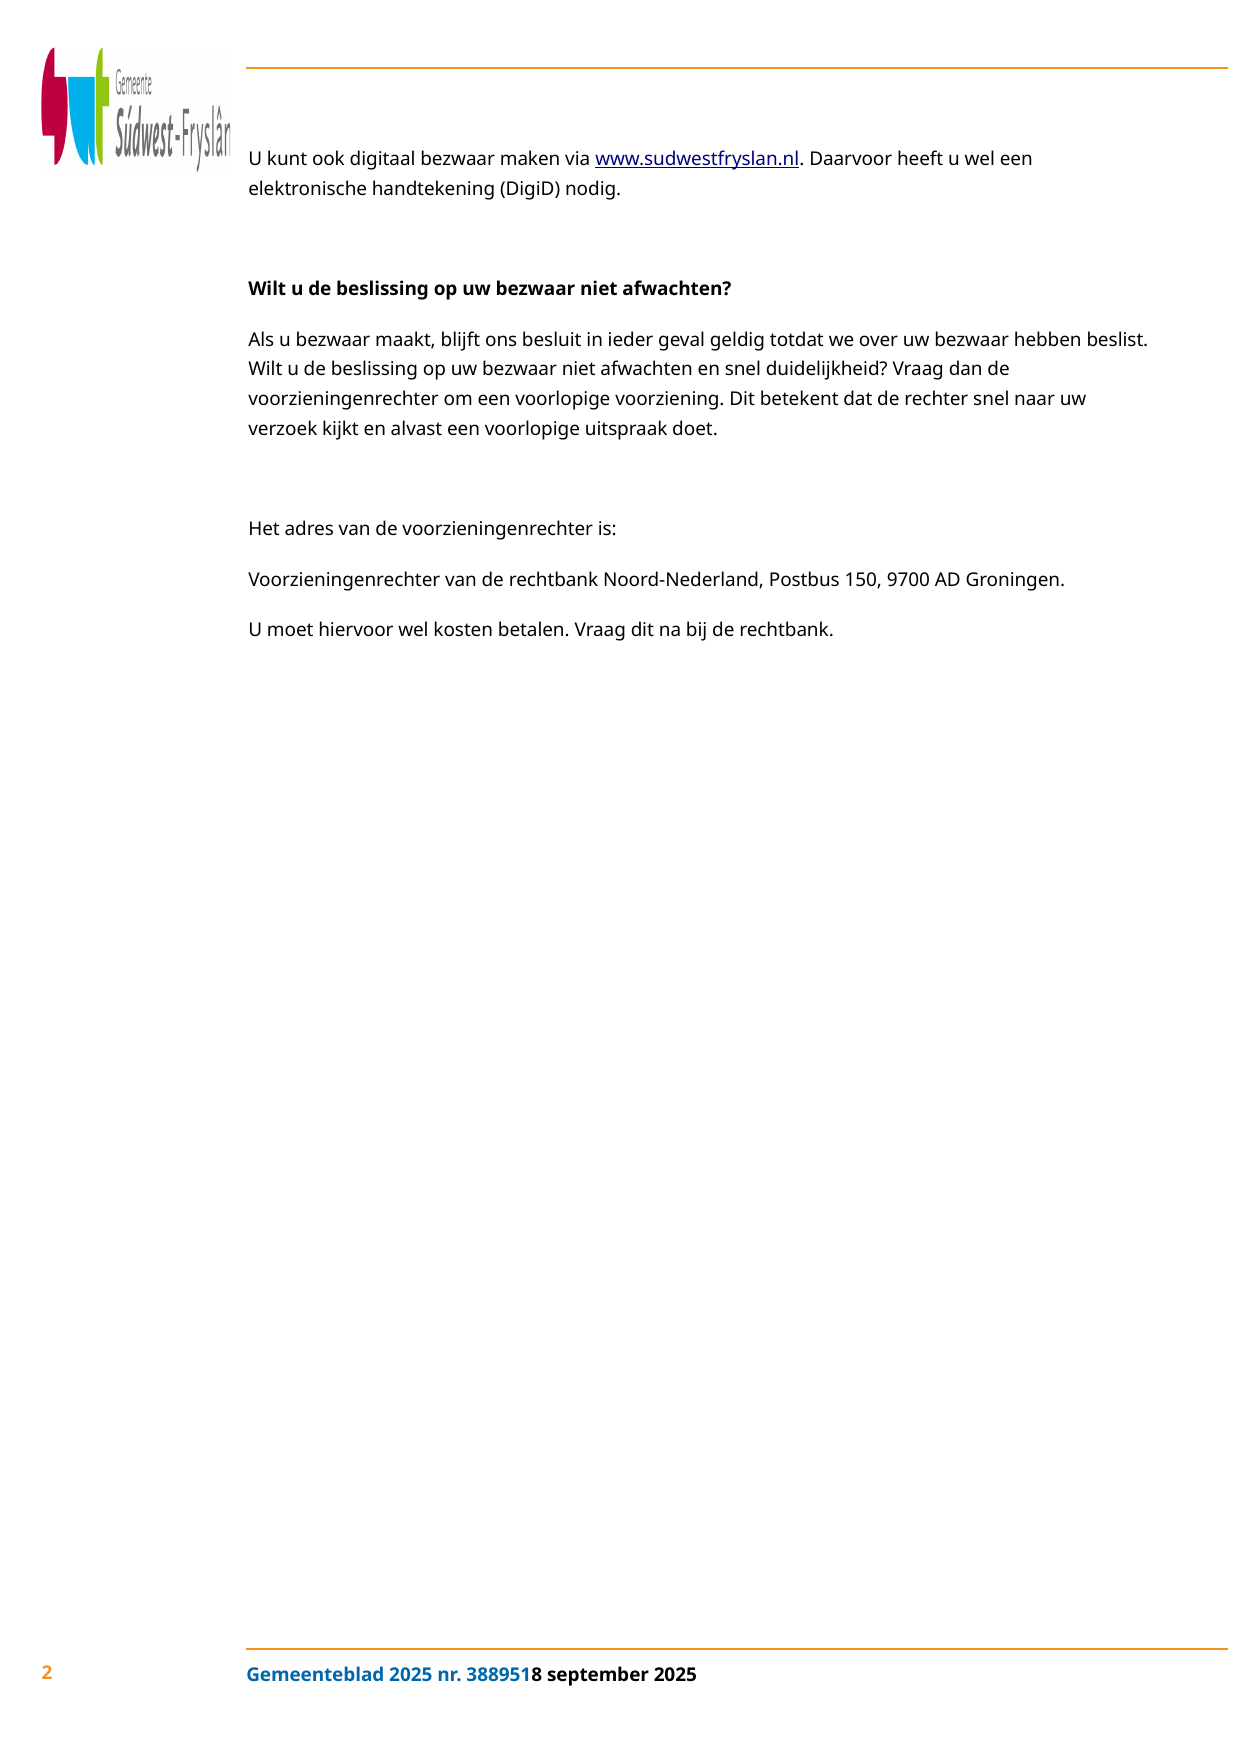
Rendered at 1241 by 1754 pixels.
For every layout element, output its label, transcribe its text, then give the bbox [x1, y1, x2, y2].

text Als u bezwaar maakt, blijft ons besluit in ieder geval geldig totdat we over uw bezwaar hebben beslist. Wilt u de beslissing op uw bezwaar niet afwachten en snel duidelijkheid? Vraag dan de voorzieningenrechter om een voorlopige voorziening. Dit betekent dat de rechter snel naar uw verzoek kijkt en alvast een voorlopige uitspraak doet. [248, 326, 1152, 441]
picture [41, 47, 231, 172]
text U kunt ook digitaal bezwaar maken via www.sudwestfryslan.nl. Daarvoor heeft u wel een elektronische handtekening (DigiD) nodig. [248, 145, 1152, 201]
text Voorzieningenrechter van de rechtbank Noord-Nederland, Postbus 150, 9700 AD Groningen. [248, 566, 1152, 592]
text Het adres van de voorzieningenrechter is: [248, 516, 1152, 541]
text U moet hiervoor wel kosten betalen. Vraag dit na bij de rechtbank. [248, 616, 1152, 642]
text Wilt u de beslissing op uw bezwaar niet afwachten? [248, 276, 1152, 301]
